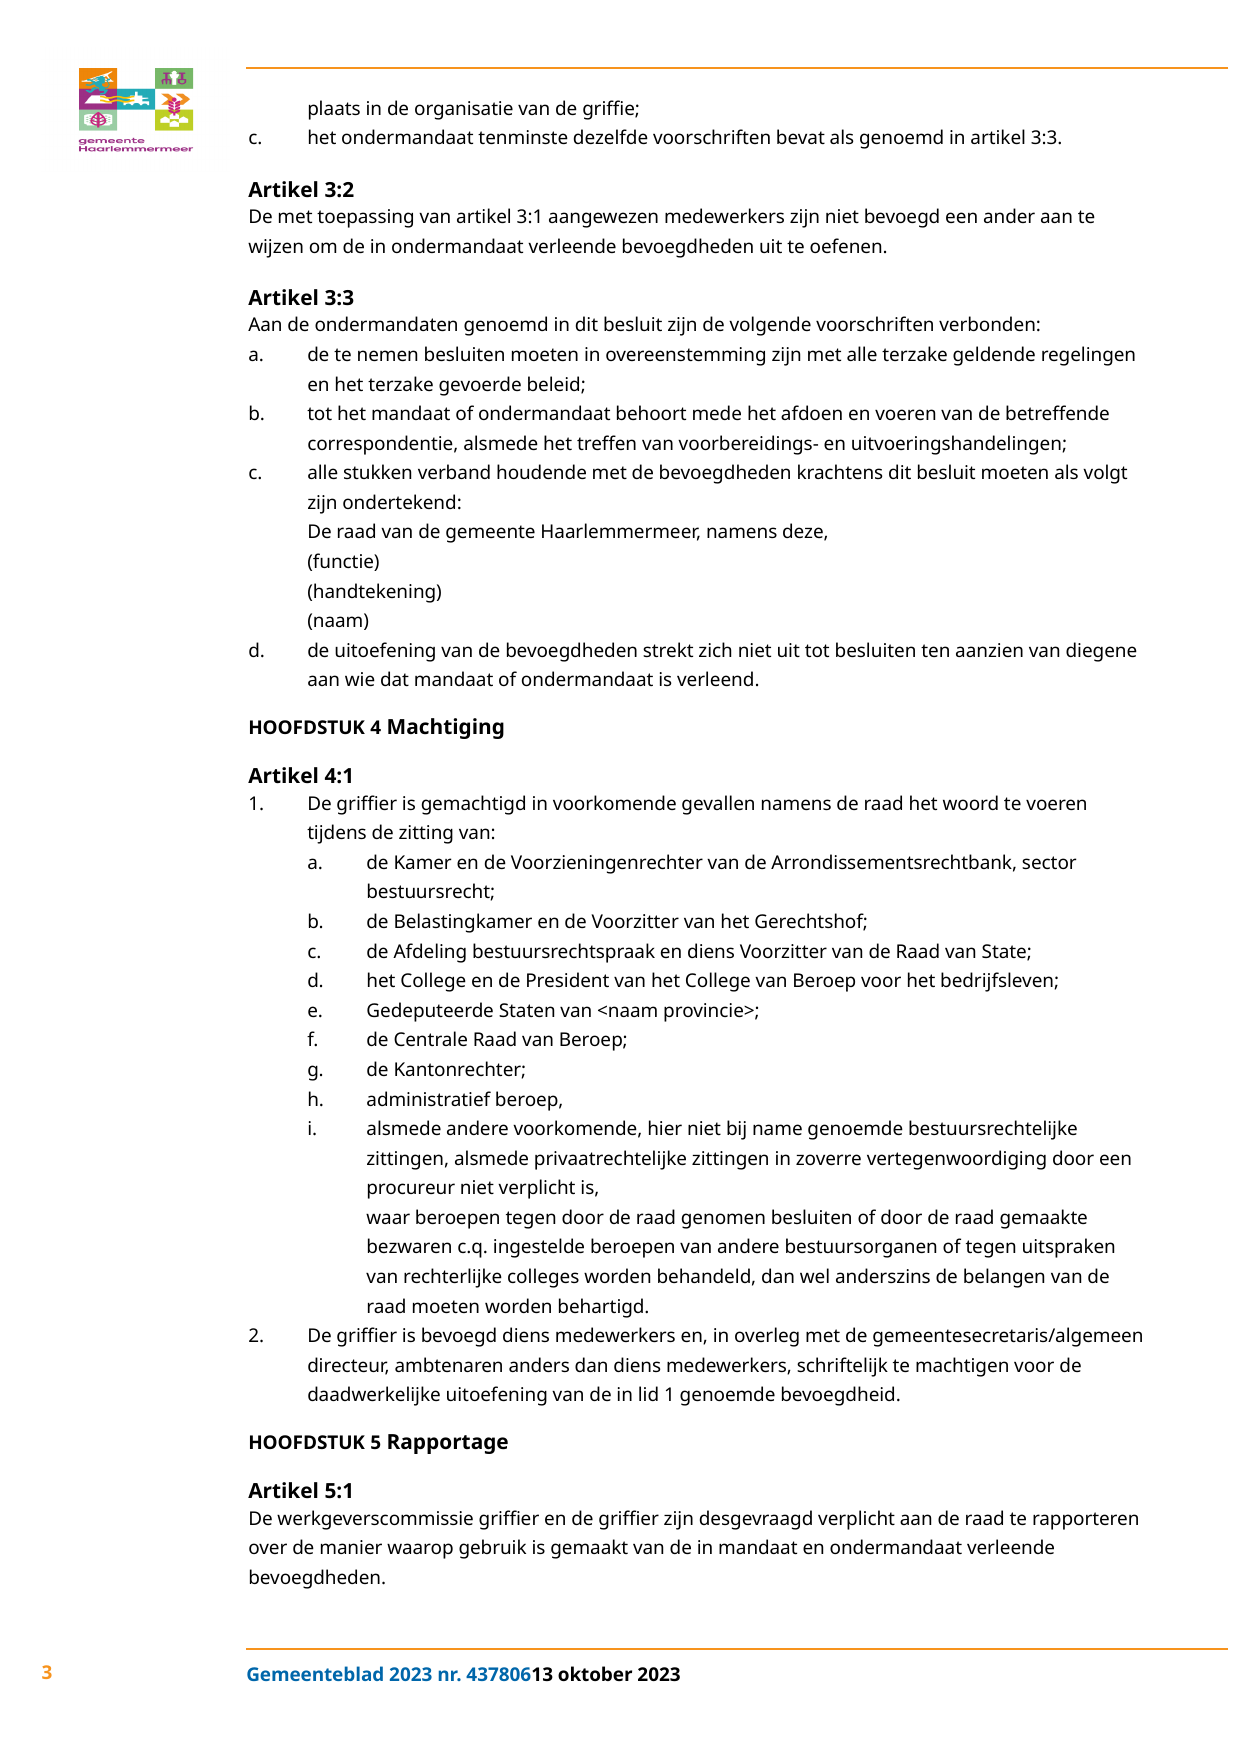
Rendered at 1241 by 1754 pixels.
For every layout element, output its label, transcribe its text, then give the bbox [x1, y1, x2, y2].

text HOOFDSTUK 4 Machtiging [248, 712, 1152, 741]
list de Kantonrechter; [307, 1056, 1152, 1082]
list alle stukken verband houdende met de bevoegdheden krachtens dit besluit moeten als volgt zijn ondertekend: [248, 459, 1152, 515]
list administratief beroep, [307, 1086, 1152, 1112]
list plaats in de organisatie van de griffie; [248, 95, 1152, 121]
list waar beroepen tegen door de raad genomen besluiten of door de raad gemaakte bezwaren c.q. ingestelde beroepen van andere bestuursorganen of tegen uitspraken van rechterlijke colleges worden behandeld, dan wel anderszins de belangen van de raad moeten worden behartigd. [307, 1204, 1152, 1319]
list de Belastingkamer en de Voorzitter van het Gerechtshof; [307, 908, 1152, 934]
list (functie) [248, 548, 1152, 574]
list de Centrale Raad van Beroep; [307, 1027, 1152, 1052]
picture [41, 47, 231, 172]
list De griffier is bevoegd diens medewerkers en, in overleg met de gemeentesecretaris/algemeen directeur, ambtenaren anders dan diens medewerkers, schriftelijk te machtigen voor de daadwerkelijke uitoefening van de in lid 1 genoemde bevoegdheid. [248, 1322, 1152, 1407]
list De griffier is gemachtigd in voorkomende gevallen namens de raad het woord te voeren tijdens de zitting van: [248, 790, 1152, 845]
text De met toepassing van artikel 3:1 aangewezen medewerkers zijn niet bevoegd een ander aan te wijzen om de in ondermandaat verleende bevoegdheden uit te oefenen. [248, 203, 1152, 258]
list alsmede andere voorkomende, hier niet bij name genoemde bestuursrechtelijke zittingen, alsmede privaatrechtelijke zittingen in zoverre vertegenwoordiging door een procureur niet verplicht is, [307, 1115, 1152, 1200]
text De werkgeverscommissie griffier en de griffier zijn desgevraagd verplicht aan de raad te rapporteren over de manier waarop gebruik is gemaakt van de in mandaat en ondermandaat verleende bevoegdheden. [248, 1505, 1152, 1590]
text HOOFDSTUK 5 Rapportage [248, 1427, 1152, 1456]
list de te nemen besluiten moeten in overeenstemming zijn met alle terzake geldende regelingen en het terzake gevoerde beleid; [248, 341, 1152, 397]
list de Afdeling bestuursrechtspraak en diens Voorzitter van de Raad van State; [307, 938, 1152, 964]
list (naam) [248, 607, 1152, 633]
list het College en de President van het College van Beroep voor het bedrijfsleven; [307, 967, 1152, 993]
list De raad van de gemeente Haarlemmermeer, namens deze, [248, 519, 1152, 544]
list het ondermandaat tenminste dezelfde voorschriften bevat als genoemd in artikel 3:3. [248, 124, 1152, 150]
list Gedeputeerde Staten van <naam provincie>; [307, 997, 1152, 1023]
text Artikel 3:3 [248, 283, 1152, 312]
text Artikel 3:2 [248, 175, 1152, 203]
list de Kamer en de Voorzieningenrechter van de Arrondissementsrechtbank, sector bestuursrecht; [307, 849, 1152, 904]
list de uitoefening van de bevoegdheden strekt zich niet uit tot besluiten ten aanzien van diegene aan wie dat mandaat of ondermandaat is verleend. [248, 637, 1152, 692]
text Artikel 4:1 [248, 762, 1152, 790]
text Aan de ondermandaten genoemd in dit besluit zijn de volgende voorschriften verbonden: [248, 312, 1152, 337]
list (handtekening) [248, 578, 1152, 604]
text Artikel 5:1 [248, 1477, 1152, 1505]
list tot het mandaat of ondermandaat behoort mede het afdoen en voeren van de betreffende correspondentie, alsmede het treffen van voorbereidings- en uitvoeringshandelingen; [248, 400, 1152, 456]
